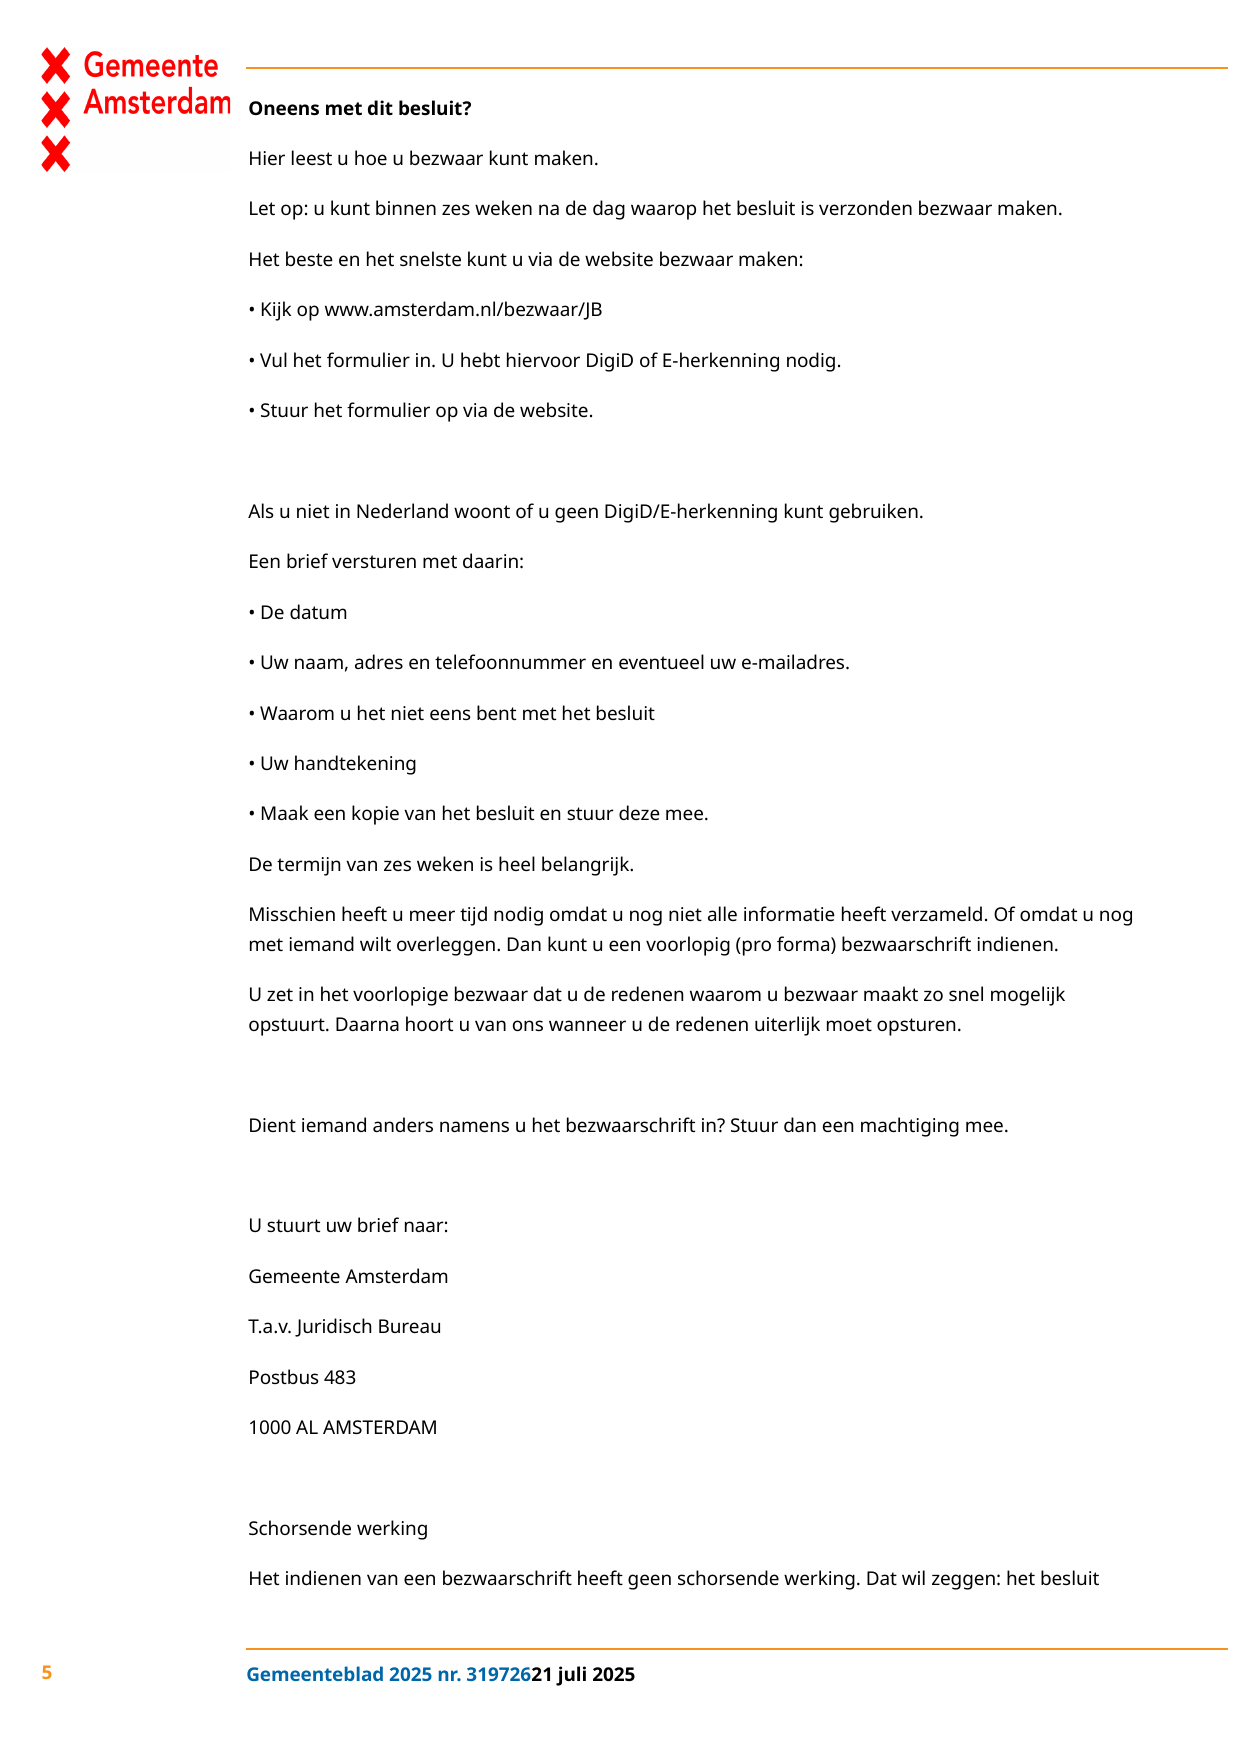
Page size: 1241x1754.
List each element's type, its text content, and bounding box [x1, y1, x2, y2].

text • Uw naam, adres en telefoonnummer en eventueel uw e-mailadres. [248, 649, 1152, 675]
text Schorsende werking [248, 1515, 1152, 1541]
text • Maak een kopie van het besluit en stuur deze mee. [248, 801, 1152, 826]
text T.a.v. Juridisch Bureau [248, 1313, 1152, 1339]
text Het indienen van een bezwaarschrift heeft geen schorsende werking. Dat wil zeggen: het besluit [248, 1566, 1152, 1591]
text 1000 AL AMSTERDAM [248, 1414, 1152, 1440]
text Hier leest u hoe u bezwaar kunt maken. [248, 145, 1152, 171]
text Het beste en het snelste kunt u via de website bezwaar maken: [248, 246, 1152, 272]
text U zet in het voorlopige bezwaar dat u de redenen waarom u bezwaar maakt zo snel mogelijk opstuurt. Daarna hoort u van ons wanneer u de redenen uiterlijk moet opsturen. [248, 981, 1152, 1037]
text • Kijk op www.amsterdam.nl/bezwaar/JB [248, 296, 1152, 322]
text Dient iemand anders namens u het bezwaarschrift in? Stuur dan een machtiging mee. [248, 1112, 1152, 1138]
text • Vul het formulier in. U hebt hiervoor DigiD of E-herkenning nodig. [248, 347, 1152, 373]
text U stuurt uw brief naar: [248, 1213, 1152, 1238]
text Oneens met dit besluit? [248, 95, 1152, 121]
picture [41, 47, 231, 172]
text Een brief versturen met daarin: [248, 548, 1152, 574]
text Let op: u kunt binnen zes weken na de dag waarop het besluit is verzonden bezwaar maken. [248, 196, 1152, 221]
text • De datum [248, 599, 1152, 625]
text • Uw handtekening [248, 750, 1152, 776]
text Als u niet in Nederland woont of u geen DigiD/E-herkenning kunt gebruiken. [248, 498, 1152, 524]
text • Waarom u het niet eens bent met het besluit [248, 700, 1152, 726]
text De termijn van zes weken is heel belangrijk. [248, 851, 1152, 877]
text Postbus 483 [248, 1364, 1152, 1390]
text Misschien heeft u meer tijd nodig omdat u nog niet alle informatie heeft verzameld. Of omdat u nog met iemand wilt overleggen. Dan kunt u een voorlopig (pro forma) bezwaarschrift indienen. [248, 901, 1152, 957]
text Gemeente Amsterdam [248, 1263, 1152, 1289]
text • Stuur het formulier op via de website. [248, 397, 1152, 423]
